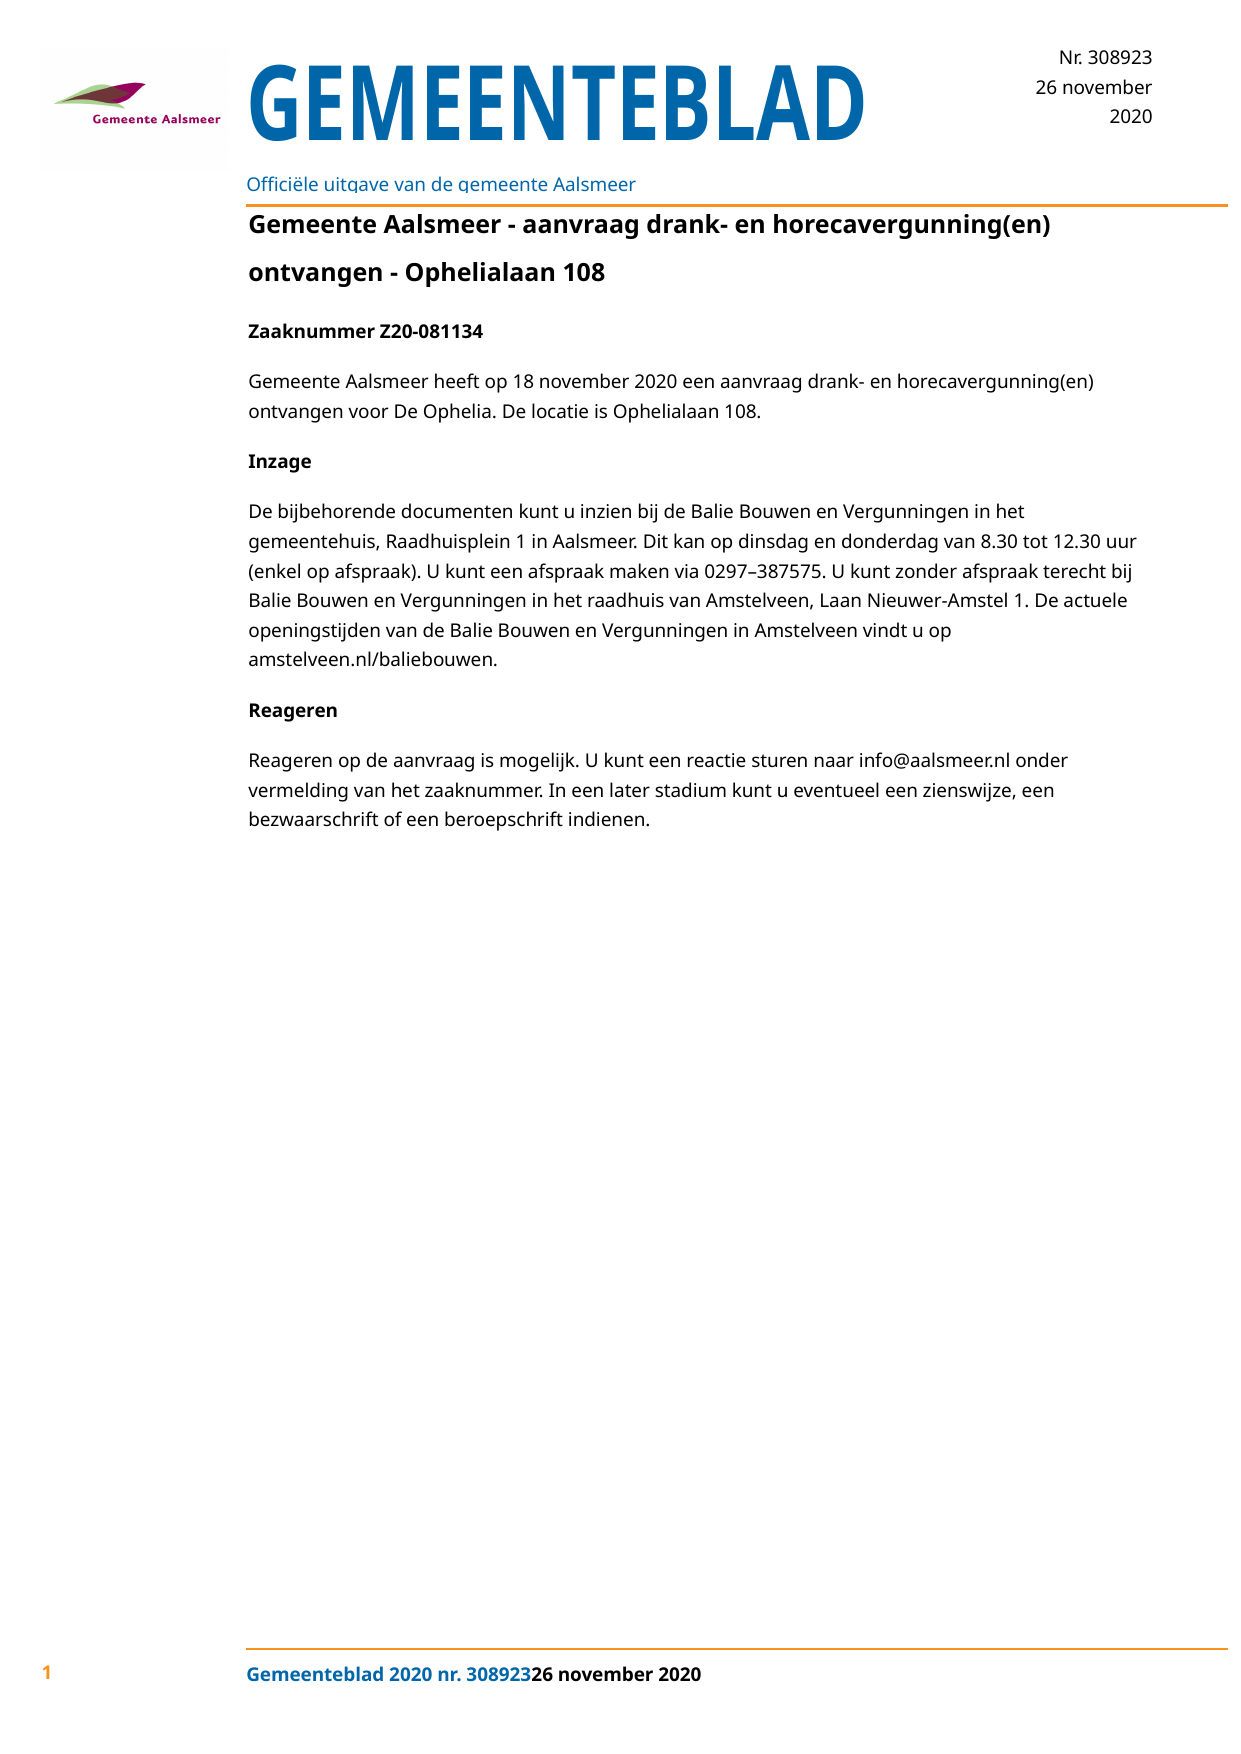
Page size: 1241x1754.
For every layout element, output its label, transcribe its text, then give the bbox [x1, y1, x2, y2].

text Reageren op de aanvraag is mogelijk. U kunt een reactie sturen naar info@aalsmeer.nl onder vermelding van het zaaknummer. In een later stadium kunt u eventueel een zienswijze, een bezwaarschrift of een beroepschrift indienen. [248, 747, 1152, 832]
picture [41, 47, 231, 172]
text Gemeente Aalsmeer - aanvraag drank- en horecavergunning(en) ontvangen - Ophelialaan 108 [248, 207, 1152, 288]
text Gemeente Aalsmeer heeft op 18 november 2020 een aanvraag drank- en horecavergunning(en) ontvangen voor De Ophelia. De locatie is Ophelialaan 108. [248, 368, 1152, 424]
text Reageren [248, 697, 1152, 723]
text De bijbehorende documenten kunt u inzien bij de Balie Bouwen en Vergunningen in het gemeentehuis, Raadhuisplein 1 in Aalsmeer. Dit kan op dinsdag en donderdag van 8.30 tot 12.30 uur (enkel op afspraak). U kunt een afspraak maken via 0297–387575. U kunt zonder afspraak terecht bij Balie Bouwen en Vergunningen in het raadhuis van Amstelveen, Laan Nieuwer-Amstel 1. De actuele openingstijden van de Balie Bouwen en Vergunningen in Amstelveen vindt u op amstelveen.nl/baliebouwen. [248, 499, 1152, 672]
text Inzage [248, 448, 1152, 474]
text Zaaknummer Z20-081134 [248, 318, 1152, 344]
